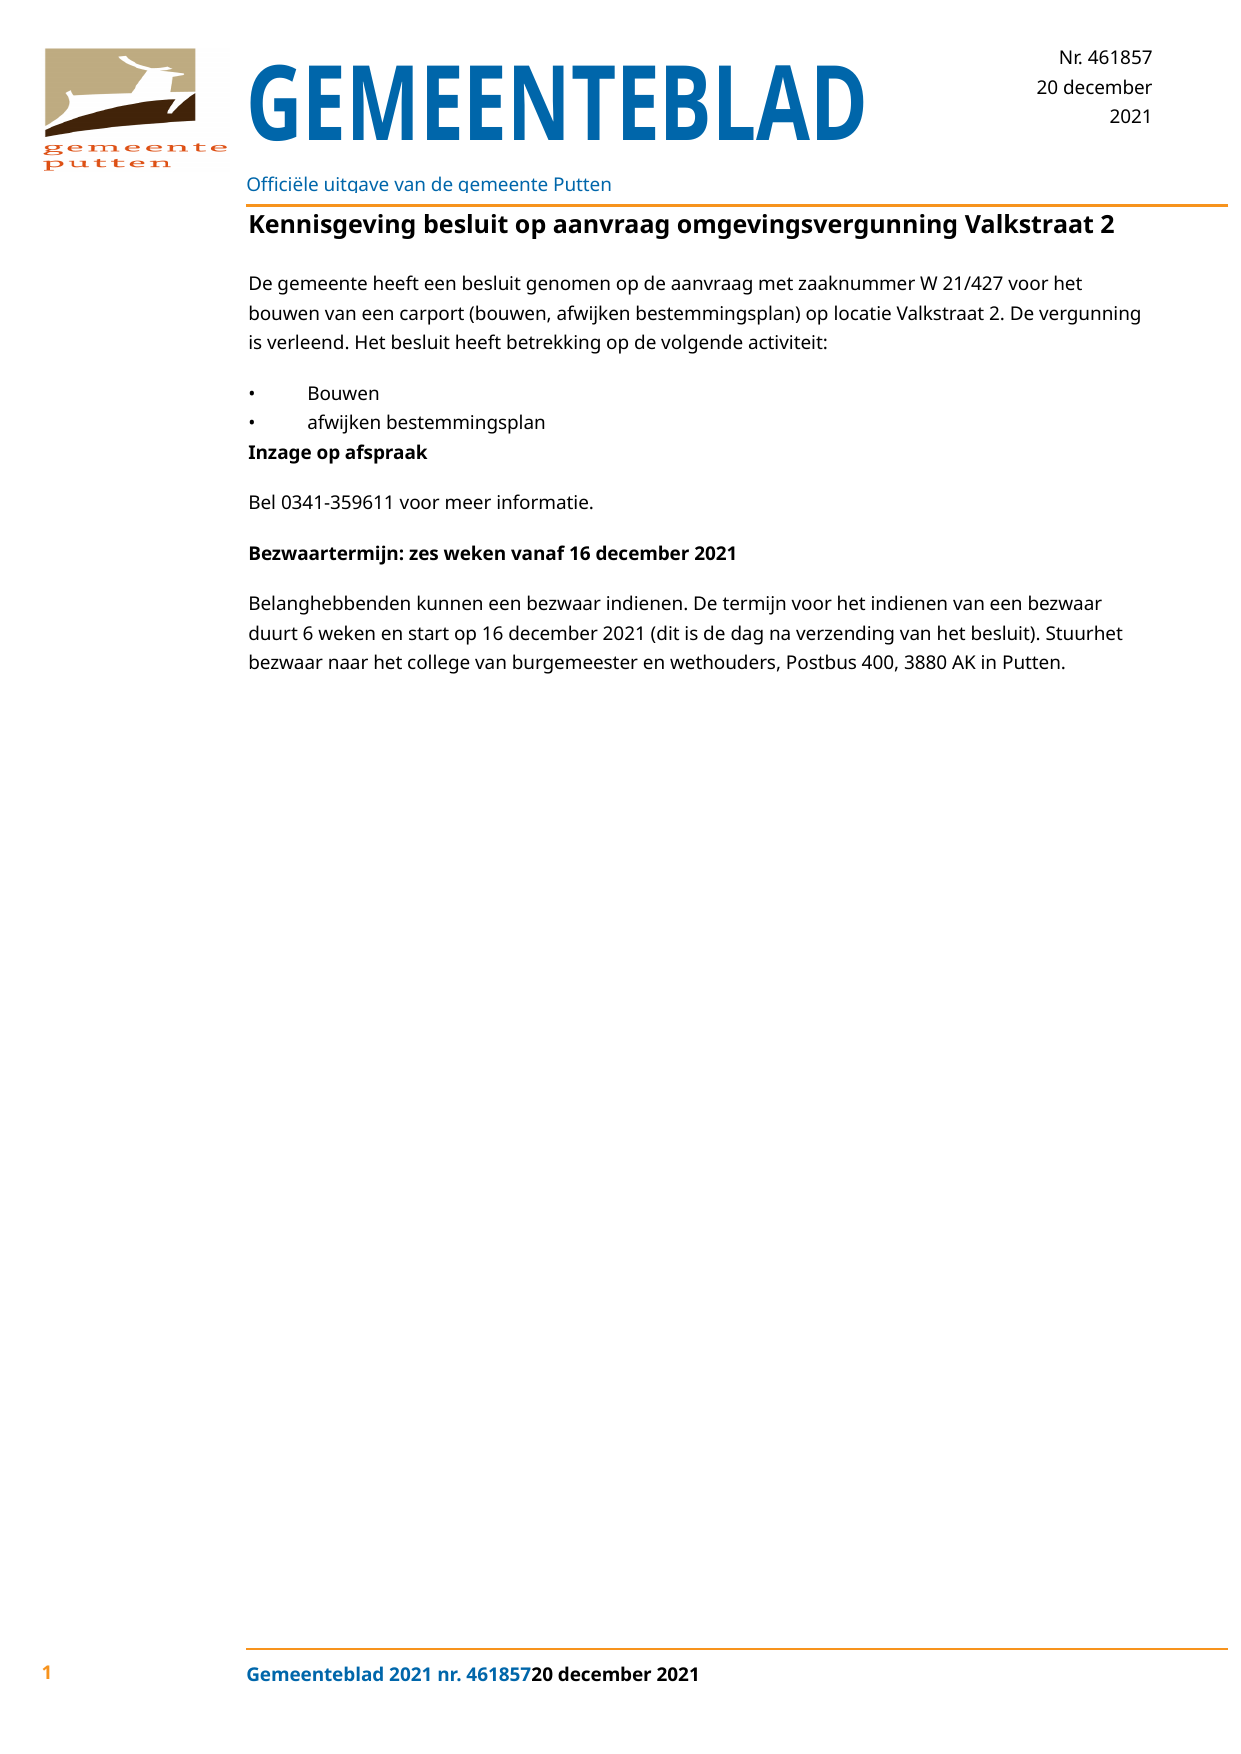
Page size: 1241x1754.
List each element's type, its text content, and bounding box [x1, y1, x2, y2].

picture [41, 47, 231, 172]
text Belanghebbenden kunnen een bezwaar indienen. De termijn voor het indienen van een bezwaar duurt 6 weken en start op 16 december 2021 (dit is de dag na verzending van het besluit). Stuurhet bezwaar naar het college van burgemeester en wethouders, Postbus 400, 3880 AK in Putten. [248, 590, 1152, 675]
text De gemeente heeft een besluit genomen op de aanvraag met zaaknummer W 21/427 voor het bouwen van een carport (bouwen, afwijken bestemmingsplan) op locatie Valkstraat 2. De vergunning is verleend. Het besluit heeft betrekking op de volgende activiteit: [248, 270, 1152, 355]
list Bouwen [248, 380, 1152, 406]
text Bel 0341-359611 voor meer informatie. [248, 489, 1152, 515]
text Bezwaartermijn: zes weken vanaf 16 december 2021 [248, 540, 1152, 566]
list afwijken bestemmingsplan [248, 409, 1152, 435]
text Inzage op afspraak [248, 439, 1152, 465]
text Kennisgeving besluit op aanvraag omgevingsvergunning Valkstraat 2 [248, 207, 1152, 241]
